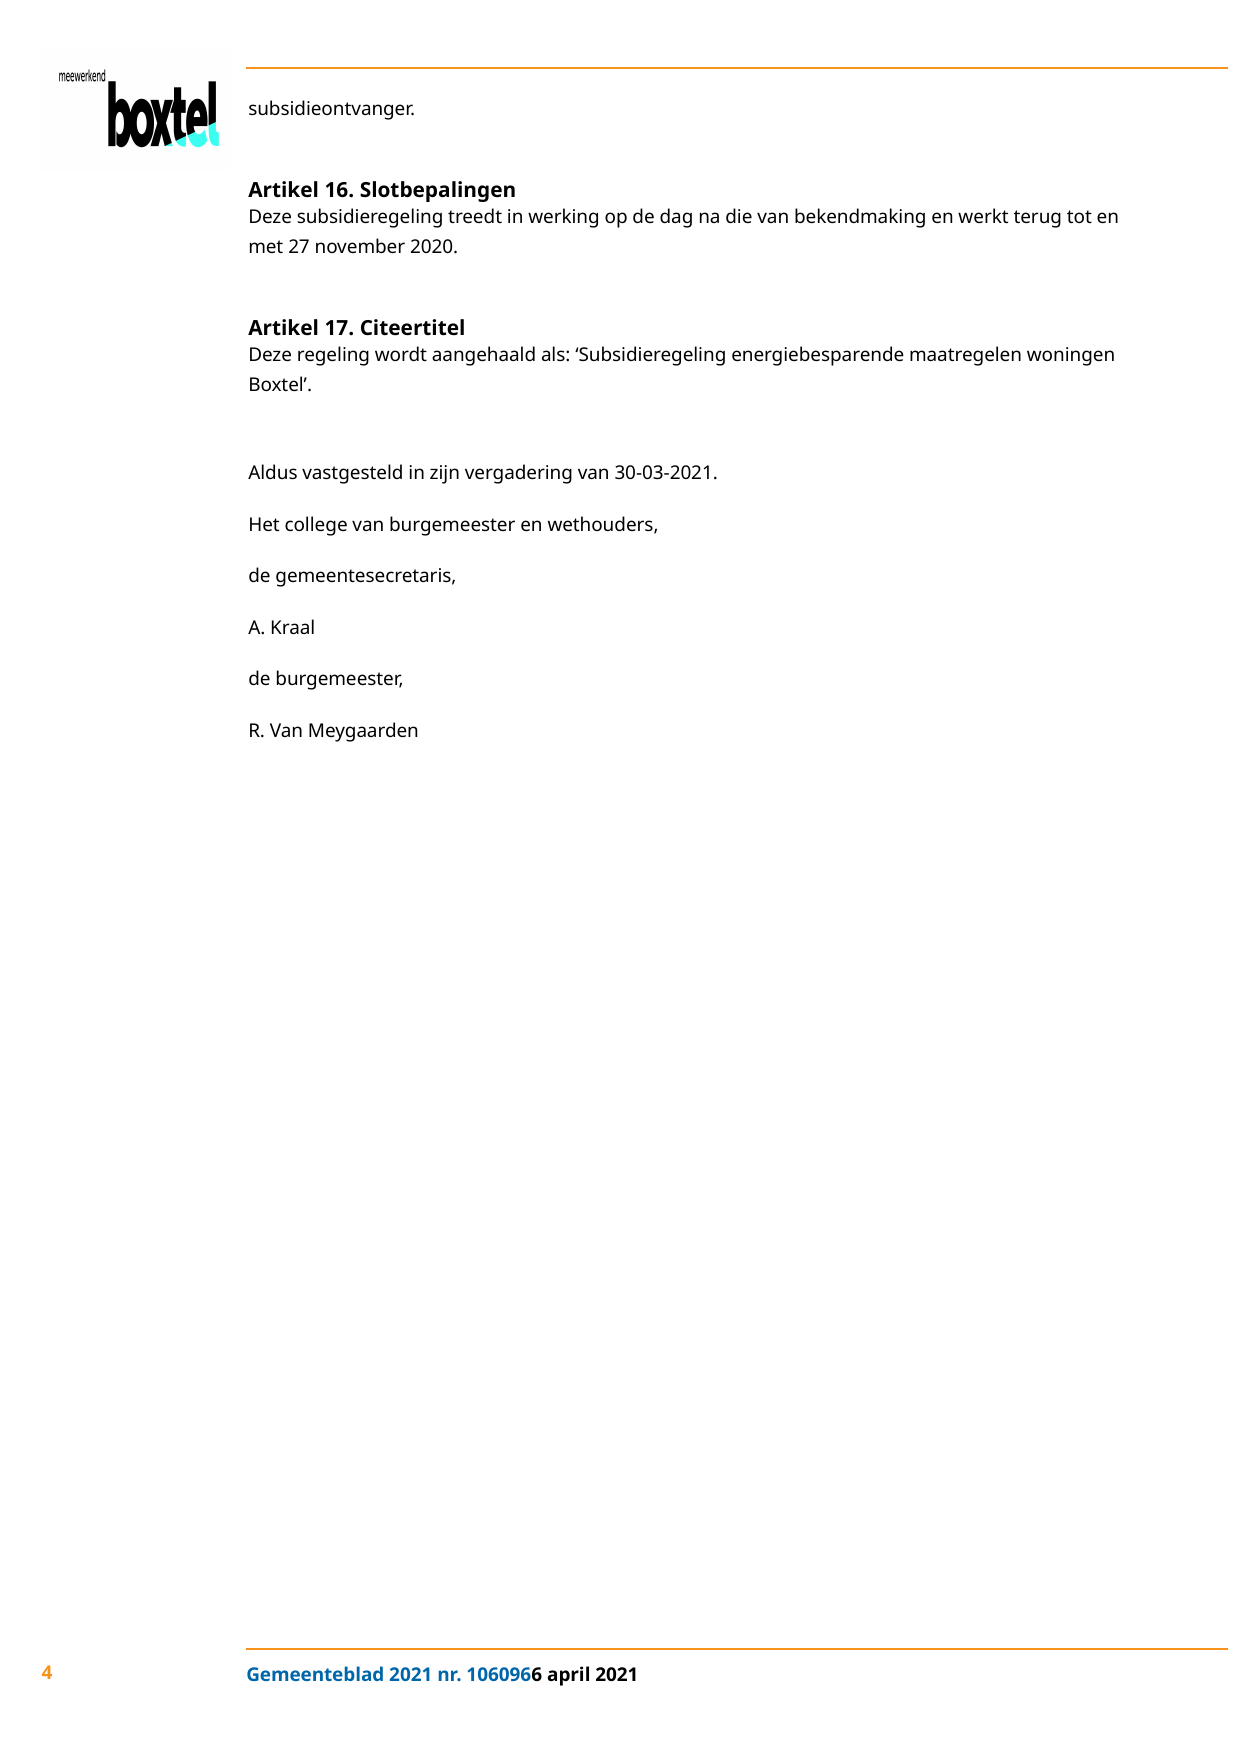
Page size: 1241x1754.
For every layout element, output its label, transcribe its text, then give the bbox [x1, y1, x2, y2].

text subsidieontvanger. [248, 95, 1152, 121]
picture [41, 47, 231, 172]
text Aldus vastgesteld in zijn vergadering van 30-03-2021. [248, 459, 1152, 485]
text Deze subsidieregeling treedt in werking op de dag na die van bekendmaking en werkt terug tot en met 27 november 2020. [248, 203, 1152, 258]
text R. Van Meygaarden [248, 717, 1152, 743]
text A. Kraal [248, 614, 1152, 640]
text Het college van burgemeester en wethouders, [248, 511, 1152, 537]
text de burgemeester, [248, 665, 1152, 691]
text Artikel 16. Slotbepalingen [248, 175, 1152, 203]
text Artikel 17. Citeertitel [248, 313, 1152, 341]
text de gemeentesecretaris, [248, 562, 1152, 588]
text Deze regeling wordt aangehaald als: ‘Subsidieregeling energiebesparende maatregelen woningen Boxtel’. [248, 341, 1152, 397]
